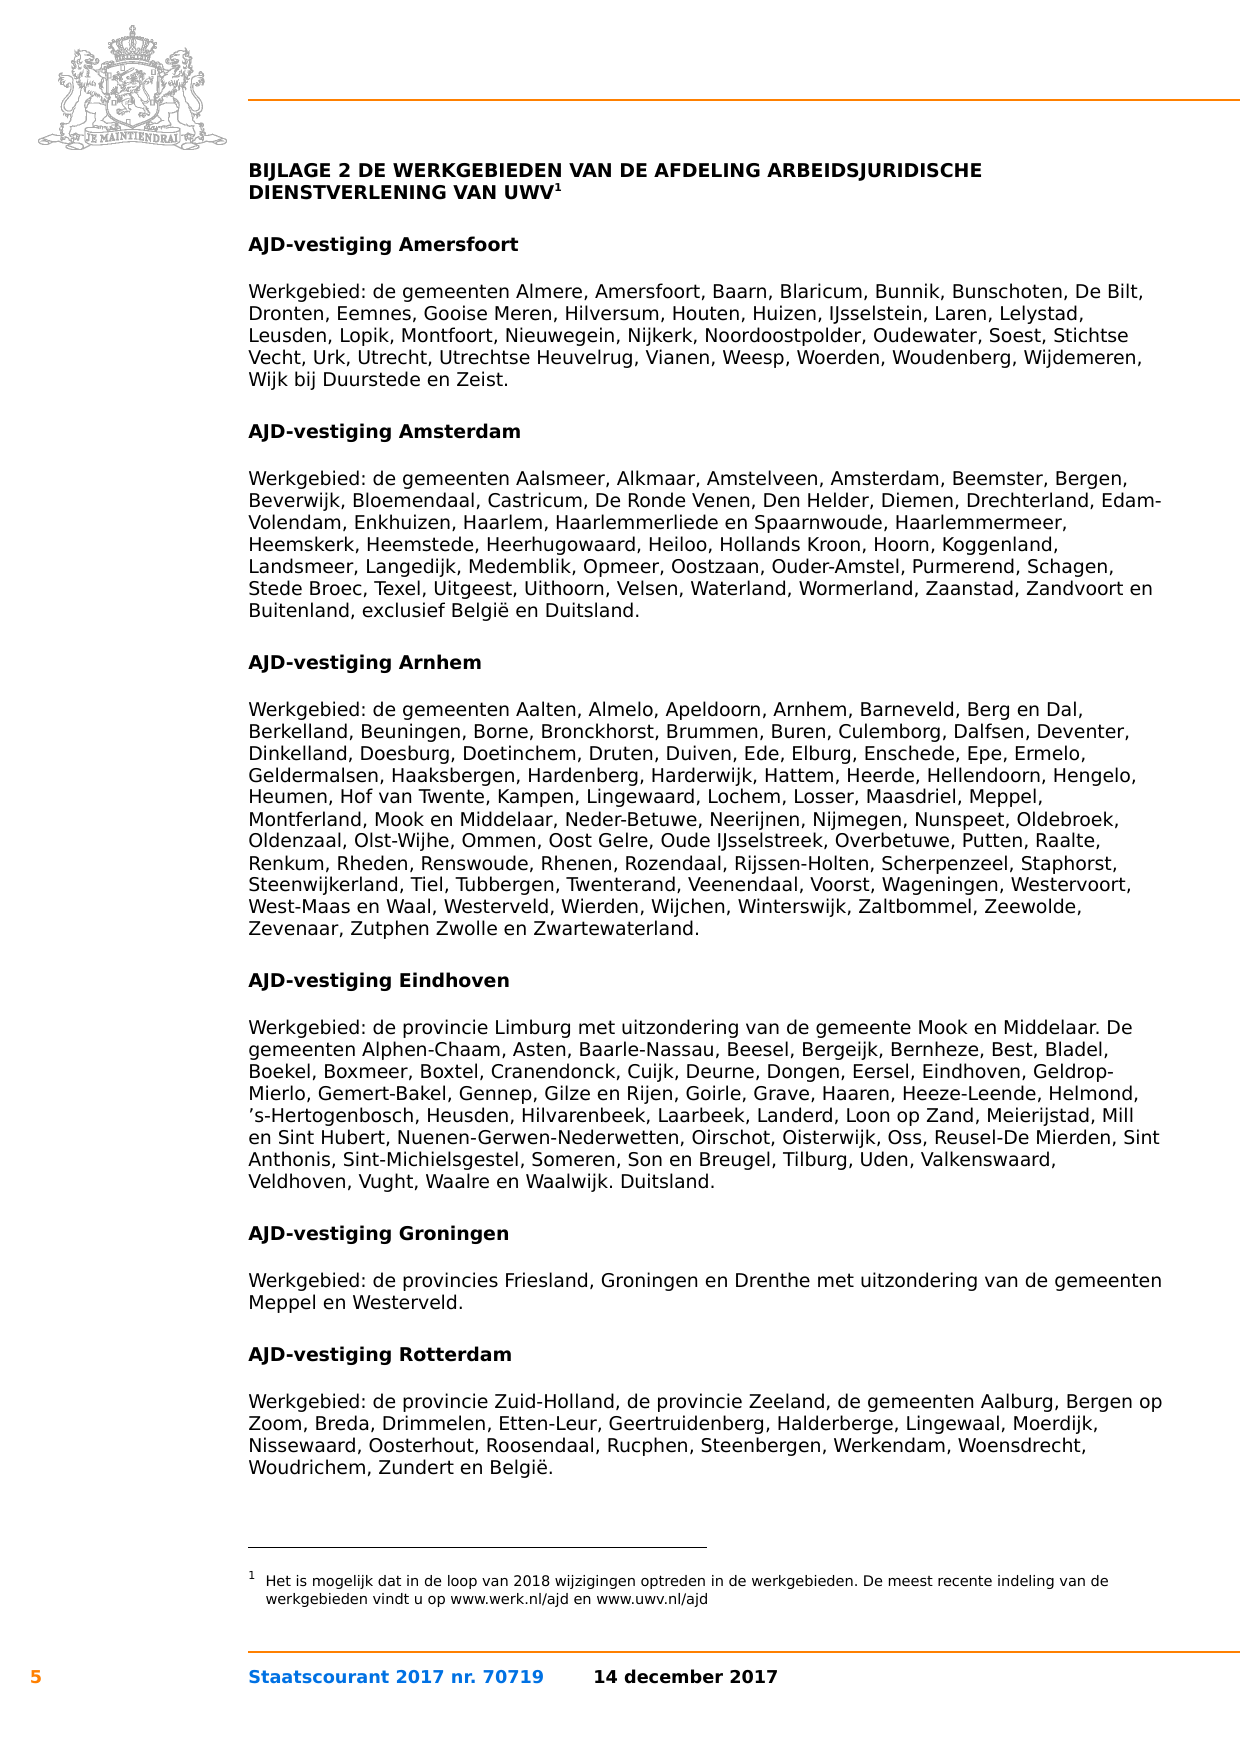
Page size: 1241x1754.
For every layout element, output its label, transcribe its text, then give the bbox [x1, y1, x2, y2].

subtitle BIJLAGE 2 DE WERKGEBIEDEN VAN DE AFDELING ARBEIDSJURIDISCHE DIENSTVERLENING VAN UWV [248, 160, 1163, 204]
text Werkgebied: de gemeenten Aalten, Almelo, Apeldoorn, Arnhem, Barneveld, Berg en Dal, Berkelland, Beuningen, Borne, Bronckhorst, Brummen, Buren, Culemborg, Dalfsen, Deventer, Dinkelland, Doesburg, Doetinchem, Druten, Duiven, Ede, Elburg, Enschede, Epe, Ermelo, Geldermalsen, Haaksbergen, Hardenberg, Harderwijk, Hattem, Heerde, Hellendoorn, Hengelo, Heumen, Hof van Twente, Kampen, Lingewaard, Lochem, Losser, Maasdriel, Meppel, Montferland, Mook en Middelaar, Neder-Betuwe, Neerijnen, Nijmegen, Nunspeet, Oldebroek, Oldenzaal, Olst-Wijhe, Ommen, Oost Gelre, Oude IJsselstreek, Overbetuwe, Putten, Raalte, Renkum, Rheden, Renswoude, Rhenen, Rozendaal, Rijssen-Holten, Scherpenzeel, Staphorst, Steenwijkerland, Tiel, Tubbergen, Twenterand, Veenendaal, Voorst, Wageningen, Westervoort, West-Maas en Waal, Westerveld, Wierden, Wijchen, Winterswijk, Zaltbommel, Zeewolde, Zevenaar, Zutphen Zwolle en Zwartewaterland. [248, 698, 1163, 940]
text Werkgebied: de gemeenten Almere, Amersfoort, Baarn, Blaricum, Bunnik, Bunschoten, De Bilt, Dronten, Eemnes, Gooise Meren, Hilversum, Houten, Huizen, IJsselstein, Laren, Lelystad, Leusden, Lopik, Montfoort, Nieuwegein, Nijkerk, Noordoostpolder, Oudewater, Soest, Stichtse Vecht, Urk, Utrecht, Utrechtse Heuvelrug, Vianen, Weesp, Woerden, Woudenberg, Wijdemeren, Wijk bij Duurstede en Zeist. [248, 281, 1163, 391]
text Werkgebied: de provincie Limburg met uitzondering van de gemeente Mook en Middelaar. De gemeenten Alphen-Chaam, Asten, Baarle-Nassau, Beesel, Bergeijk, Bernheze, Best, Bladel, Boekel, Boxmeer, Boxtel, Cranendonck, Cuijk, Deurne, Dongen, Eersel, Eindhoven, Geldrop-Mierlo, Gemert-Bakel, Gennep, Gilze en Rijen, Goirle, Grave, Haaren, Heeze-Leende, Helmond, ’s-Hertogenbosch, Heusden, Hilvarenbeek, Laarbeek, Landerd, Loon op Zand, Meierijstad, Mill en Sint Hubert, Nuenen-Gerwen-Nederwetten, Oirschot, Oisterwijk, Oss, Reusel-De Mierden, Sint Anthonis, Sint-Michielsgestel, Someren, Son en Breugel, Tilburg, Uden, Valkenswaard, Veldhoven, Vught, Waalre en Waalwijk. Duitsland. [248, 1017, 1163, 1193]
text Het is mogelijk dat in de loop van 2018 wijzigingen optreden in de werkgebieden. De meest recente indeling van de werkgebieden vindt u op www.werk.nl/ajd en www.uwv.nl/ajd [248, 1569, 1163, 1608]
text Werkgebied: de gemeenten Aalsmeer, Alkmaar, Amstelveen, Amsterdam, Beemster, Bergen, Beverwijk, Bloemendaal, Castricum, De Ronde Venen, Den Helder, Diemen, Drechterland, Edam-Volendam, Enkhuizen, Haarlem, Haarlemmerliede en Spaarnwoude, Haarlemmermeer, Heemskerk, Heemstede, Heerhugowaard, Heiloo, Hollands Kroon, Hoorn, Koggenland, Landsmeer, Langedijk, Medemblik, Opmeer, Oostzaan, Ouder-Amstel, Purmerend, Schagen, Stede Broec, Texel, Uitgeest, Uithoorn, Velsen, Waterland, Wormerland, Zaanstad, Zandvoort en Buitenland, exclusief België en Duitsland. [248, 468, 1163, 622]
subtitle AJD-vestiging Amersfoort [248, 234, 1163, 256]
subtitle AJD-vestiging Amsterdam [248, 421, 1163, 443]
subtitle AJD-vestiging Eindhoven [248, 970, 1163, 992]
picture [38, 25, 227, 150]
subtitle AJD-vestiging Groningen [248, 1223, 1163, 1245]
text Werkgebied: de provincie Zuid-Holland, de provincie Zeeland, de gemeenten Aalburg, Bergen op Zoom, Breda, Drimmelen, Etten-Leur, Geertruidenberg, Halderberge, Lingewaal, Moerdijk, Nissewaard, Oosterhout, Roosendaal, Rucphen, Steenbergen, Werkendam, Woensdrecht, Woudrichem, Zundert en België. [248, 1391, 1163, 1479]
text Werkgebied: de provincies Friesland, Groningen en Drenthe met uitzondering van de gemeenten Meppel en Westerveld. [248, 1270, 1163, 1314]
subtitle AJD-vestiging Arnhem [248, 652, 1163, 673]
subtitle AJD-vestiging Rotterdam [248, 1344, 1163, 1366]
